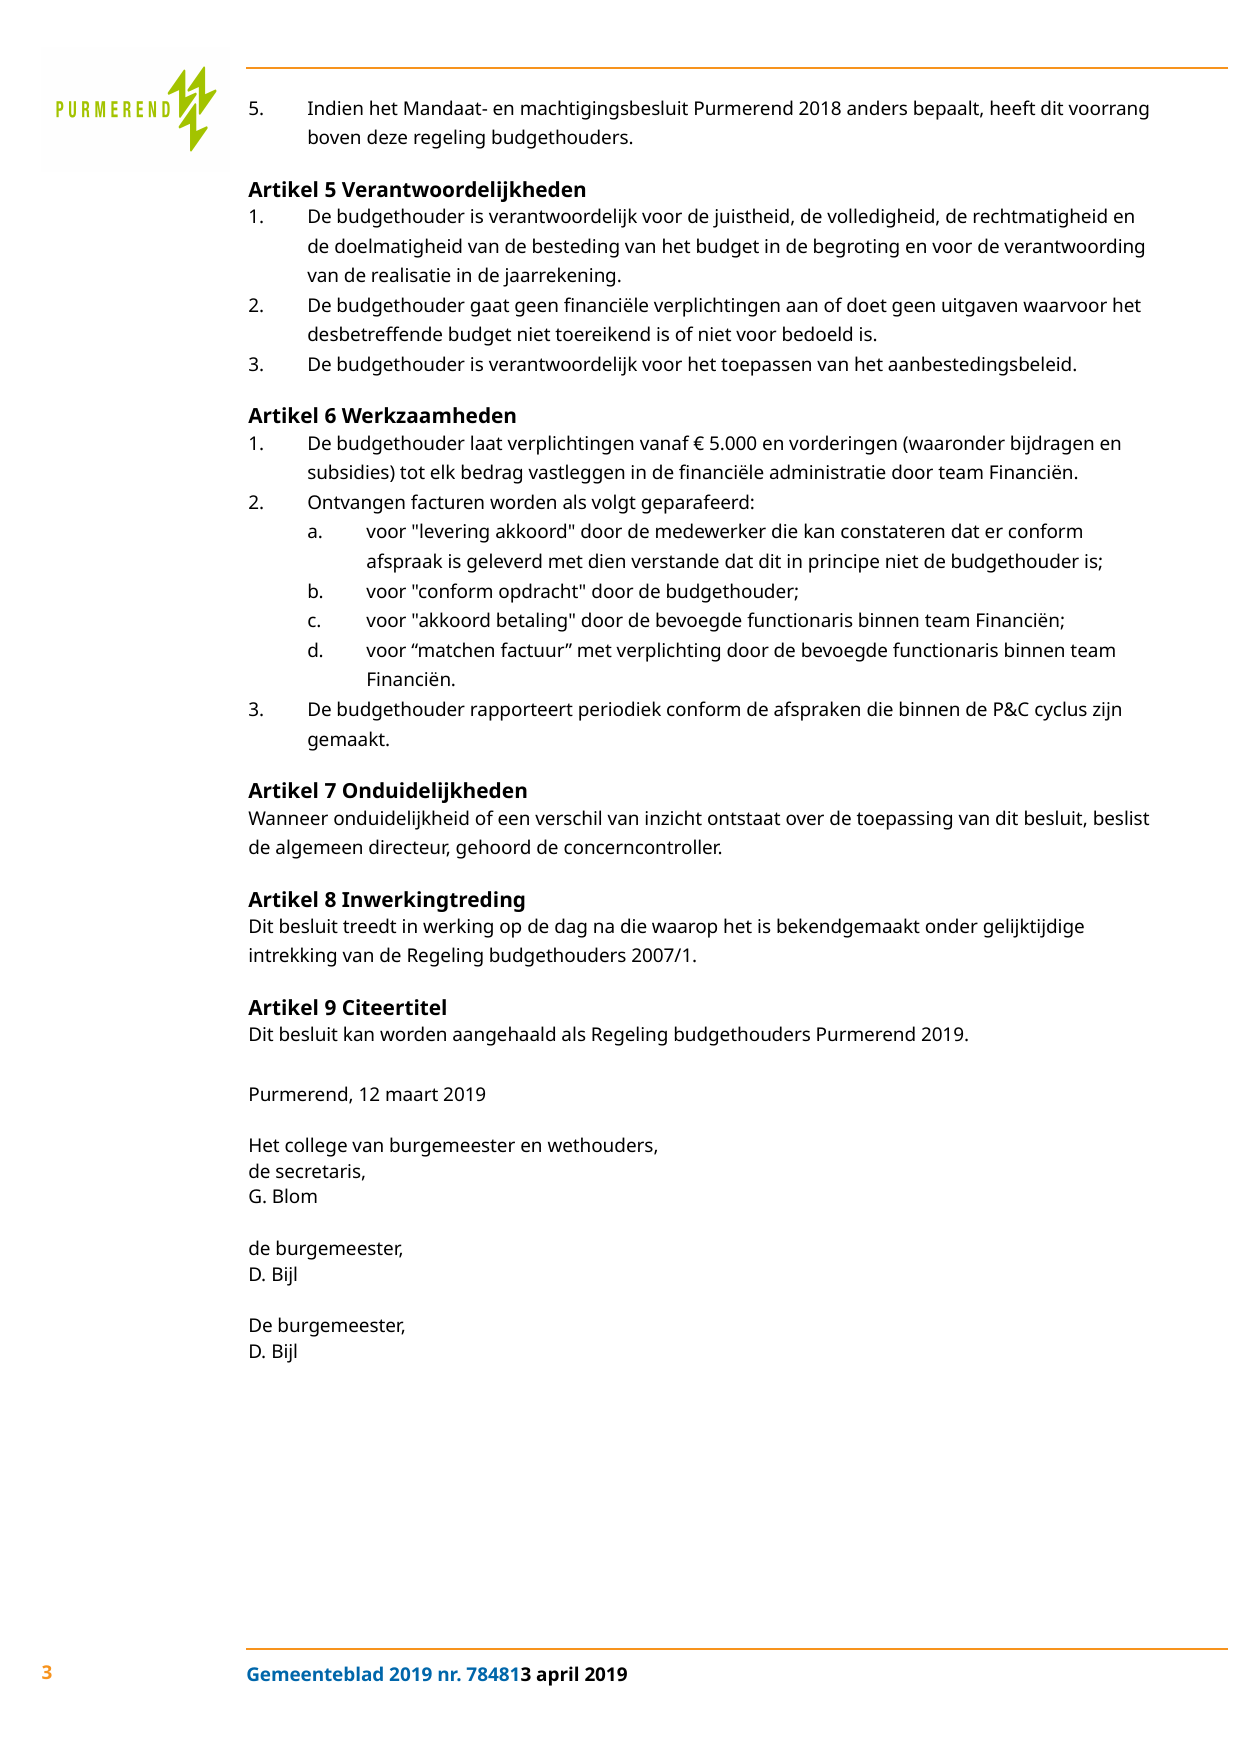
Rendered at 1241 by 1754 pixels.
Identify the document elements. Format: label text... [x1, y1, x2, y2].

text De burgemeester, [248, 1312, 1152, 1338]
text D. Bijl [248, 1338, 1152, 1364]
text Artikel 8 Inwerkingtreding [248, 885, 1152, 913]
text Purmerend, 12 maart 2019 [248, 1081, 1152, 1106]
text Dit besluit treedt in werking op de dag na die waarop het is bekendgemaakt onder gelijktijdige intrekking van de Regeling budgethouders 2007/1. [248, 913, 1152, 968]
list voor “matchen factuur” met verplichting door de bevoegde functionaris binnen team Financiën. [307, 637, 1152, 692]
text Dit besluit kan worden aangehaald als Regeling budgethouders Purmerend 2019. [248, 1022, 1152, 1047]
text de burgemeester, [248, 1235, 1152, 1261]
picture [41, 47, 231, 172]
text Artikel 6 Werkzaamheden [248, 402, 1152, 430]
text Artikel 5 Verantwoordelijkheden [248, 175, 1152, 203]
list voor "conform opdracht" door de budgethouder; [307, 578, 1152, 604]
list De budgethouder rapporteert periodiek conform de afspraken die binnen de P&C cyclus zijn gemaakt. [248, 696, 1152, 752]
text Wanneer onduidelijkheid of een verschil van inzicht ontstaat over de toepassing van dit besluit, beslist de algemeen directeur, gehoord de concerncontroller. [248, 805, 1152, 860]
list voor "akkoord betaling" door de bevoegde functionaris binnen team Financiën; [307, 607, 1152, 633]
list Indien het Mandaat- en machtigingsbesluit Purmerend 2018 anders bepaalt, heeft dit voorrang boven deze regeling budgethouders. [248, 95, 1152, 150]
text G. Blom [248, 1184, 1152, 1209]
text Artikel 9 Citeertitel [248, 993, 1152, 1022]
text D. Bijl [248, 1261, 1152, 1287]
list voor "levering akkoord" door de medewerker die kan constateren dat er conform afspraak is geleverd met dien verstande dat dit in principe niet de budgethouder is; [307, 519, 1152, 574]
list Ontvangen facturen worden als volgt geparafeerd: [248, 489, 1152, 515]
list De budgethouder gaat geen financiële verplichtingen aan of doet geen uitgaven waarvoor het desbetreffende budget niet toereikend is of niet voor bedoeld is. [248, 292, 1152, 347]
list De budgethouder is verantwoordelijk voor de juistheid, de volledigheid, de rechtmatigheid en de doelmatigheid van de besteding van het budget in de begroting en voor de verantwoording van de realisatie in de jaarrekening. [248, 203, 1152, 288]
list De budgethouder laat verplichtingen vanaf € 5.000 en vorderingen (waaronder bijdragen en subsidies) tot elk bedrag vastleggen in de financiële administratie door team Financiën. [248, 430, 1152, 485]
text Artikel 7 Onduidelijkheden [248, 776, 1152, 805]
text Het college van burgemeester en wethouders, [248, 1132, 1152, 1158]
text de secretaris, [248, 1158, 1152, 1184]
list De budgethouder is verantwoordelijk voor het toepassen van het aanbestedingsbeleid. [248, 351, 1152, 377]
